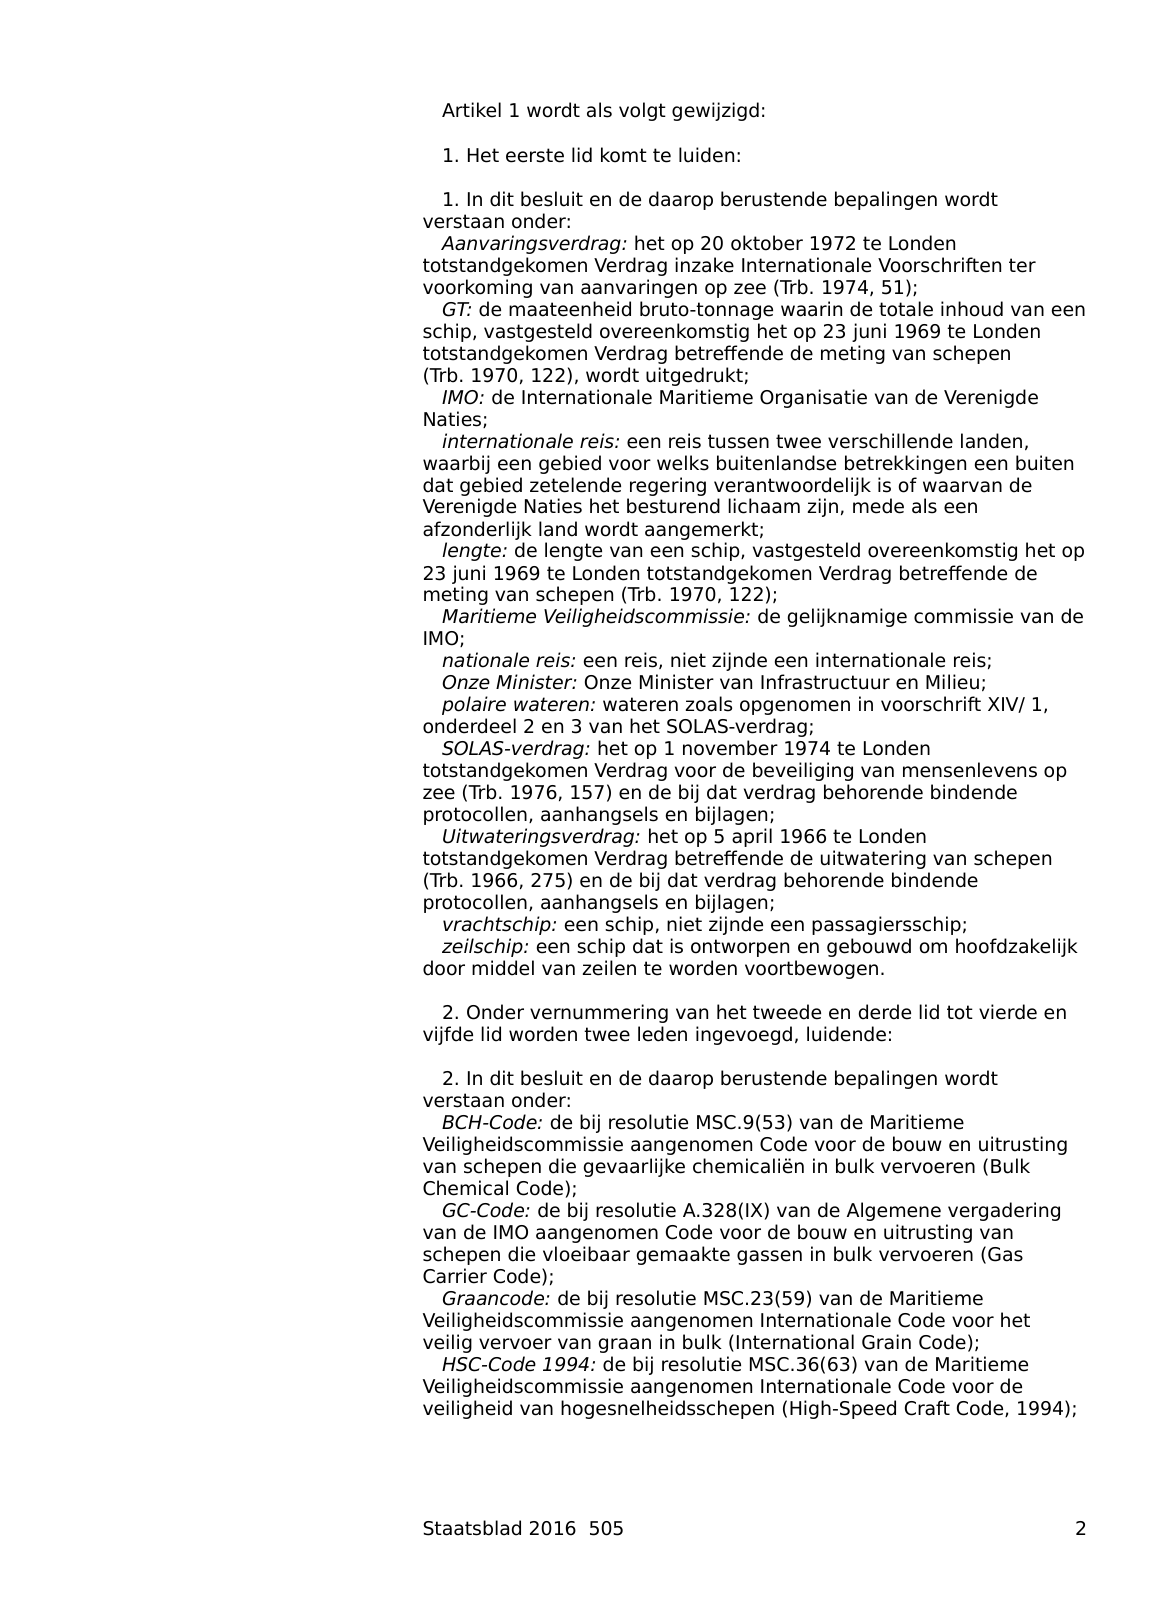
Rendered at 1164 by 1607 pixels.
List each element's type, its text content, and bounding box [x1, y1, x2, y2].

text Maritieme Veiligheidscommissie: de gelijknamige commissie van de IMO; [422, 606, 1087, 650]
text internationale reis: een reis tussen twee verschillende landen, waarbij een gebied voor welks buitenlandse betrekkingen een buiten dat gebied zetelende regering verantwoordelijk is of waarvan de Verenigde Naties het besturend lichaam zijn, mede als een afzonderlijk land wordt aangemerkt; [422, 431, 1087, 540]
text 2. Onder vernummering van het tweede en derde lid tot vierde en vijfde lid worden twee leden ingevoegd, luidende: [422, 1002, 1087, 1046]
text SOLAS-verdrag: het op 1 november 1974 te Londen totstandgekomen Verdrag voor de beveiliging van mensenlevens op zee (Trb. 1976, 157) en de bij dat verdrag behorende bindende protocollen, aanhangsels en bijlagen; [422, 738, 1087, 826]
text zeilschip: een schip dat is ontworpen en gebouwd om hoofdzakelijk door middel van zeilen te worden voortbewogen. [422, 936, 1087, 980]
text GT: de maateenheid bruto-tonnage waarin de totale inhoud van een schip, vastgesteld overeenkomstig het op 23 juni 1969 te Londen totstandgekomen Verdrag betreffende de meting van schepen (Trb. 1970, 122), wordt uitgedrukt; [422, 299, 1087, 387]
text IMO: de Internationale Maritieme Organisatie van de Verenigde Naties; [422, 387, 1087, 431]
text Graancode: de bij resolutie MSC.23(59) van de Maritieme Veiligheidscommissie aangenomen Internationale Code voor het veilig vervoer van graan in bulk (International Grain Code); [422, 1288, 1087, 1354]
text Uitwateringsverdrag: het op 5 april 1966 te Londen totstandgekomen Verdrag betreffende de uitwatering van schepen (Trb. 1966, 275) en de bij dat verdrag behorende bindende protocollen, aanhangsels en bijlagen; [422, 826, 1087, 914]
text BCH-Code: de bij resolutie MSC.9(53) van de Maritieme Veiligheidscommissie aangenomen Code voor de bouw en uitrusting van schepen die gevaarlijke chemicaliën in bulk vervoeren (Bulk Chemical Code); [422, 1112, 1087, 1200]
text polaire wateren: wateren zoals opgenomen in voorschrift XIV/ 1, onderdeel 2 en 3 van het SOLAS-verdrag; [422, 694, 1087, 738]
text nationale reis: een reis, niet zijnde een internationale reis; [422, 650, 1087, 672]
text lengte: de lengte van een schip, vastgesteld overeenkomstig het op 23 juni 1969 te Londen totstandgekomen Verdrag betreffende de meting van schepen (Trb. 1970, 122); [422, 540, 1087, 606]
text vrachtschip: een schip, niet zijnde een passagiersschip; [422, 914, 1087, 936]
text HSC-Code 1994: de bij resolutie MSC.36(63) van de Maritieme Veiligheidscommissie aangenomen Internationale Code voor de veiligheid van hogesnelheidsschepen (High-Speed Craft Code, 1994); [422, 1354, 1087, 1420]
text 2. In dit besluit en de daarop berustende bepalingen wordt verstaan onder: [422, 1068, 1087, 1112]
text 1. Het eerste lid komt te luiden: [422, 144, 1087, 167]
text 1. In dit besluit en de daarop berustende bepalingen wordt verstaan onder: [422, 189, 1087, 233]
text Aanvaringsverdrag: het op 20 oktober 1972 te Londen totstandgekomen Verdrag inzake Internationale Voorschriften ter voorkoming van aanvaringen op zee (Trb. 1974, 51); [422, 233, 1087, 299]
text Onze Minister: Onze Minister van Infrastructuur en Milieu; [422, 672, 1087, 694]
text Artikel 1 wordt als volgt gewijzigd: [422, 100, 1087, 122]
text GC-Code: de bij resolutie A.328(IX) van de Algemene vergadering van de IMO aangenomen Code voor de bouw en uitrusting van schepen die vloeibaar gemaakte gassen in bulk vervoeren (Gas Carrier Code); [422, 1200, 1087, 1288]
